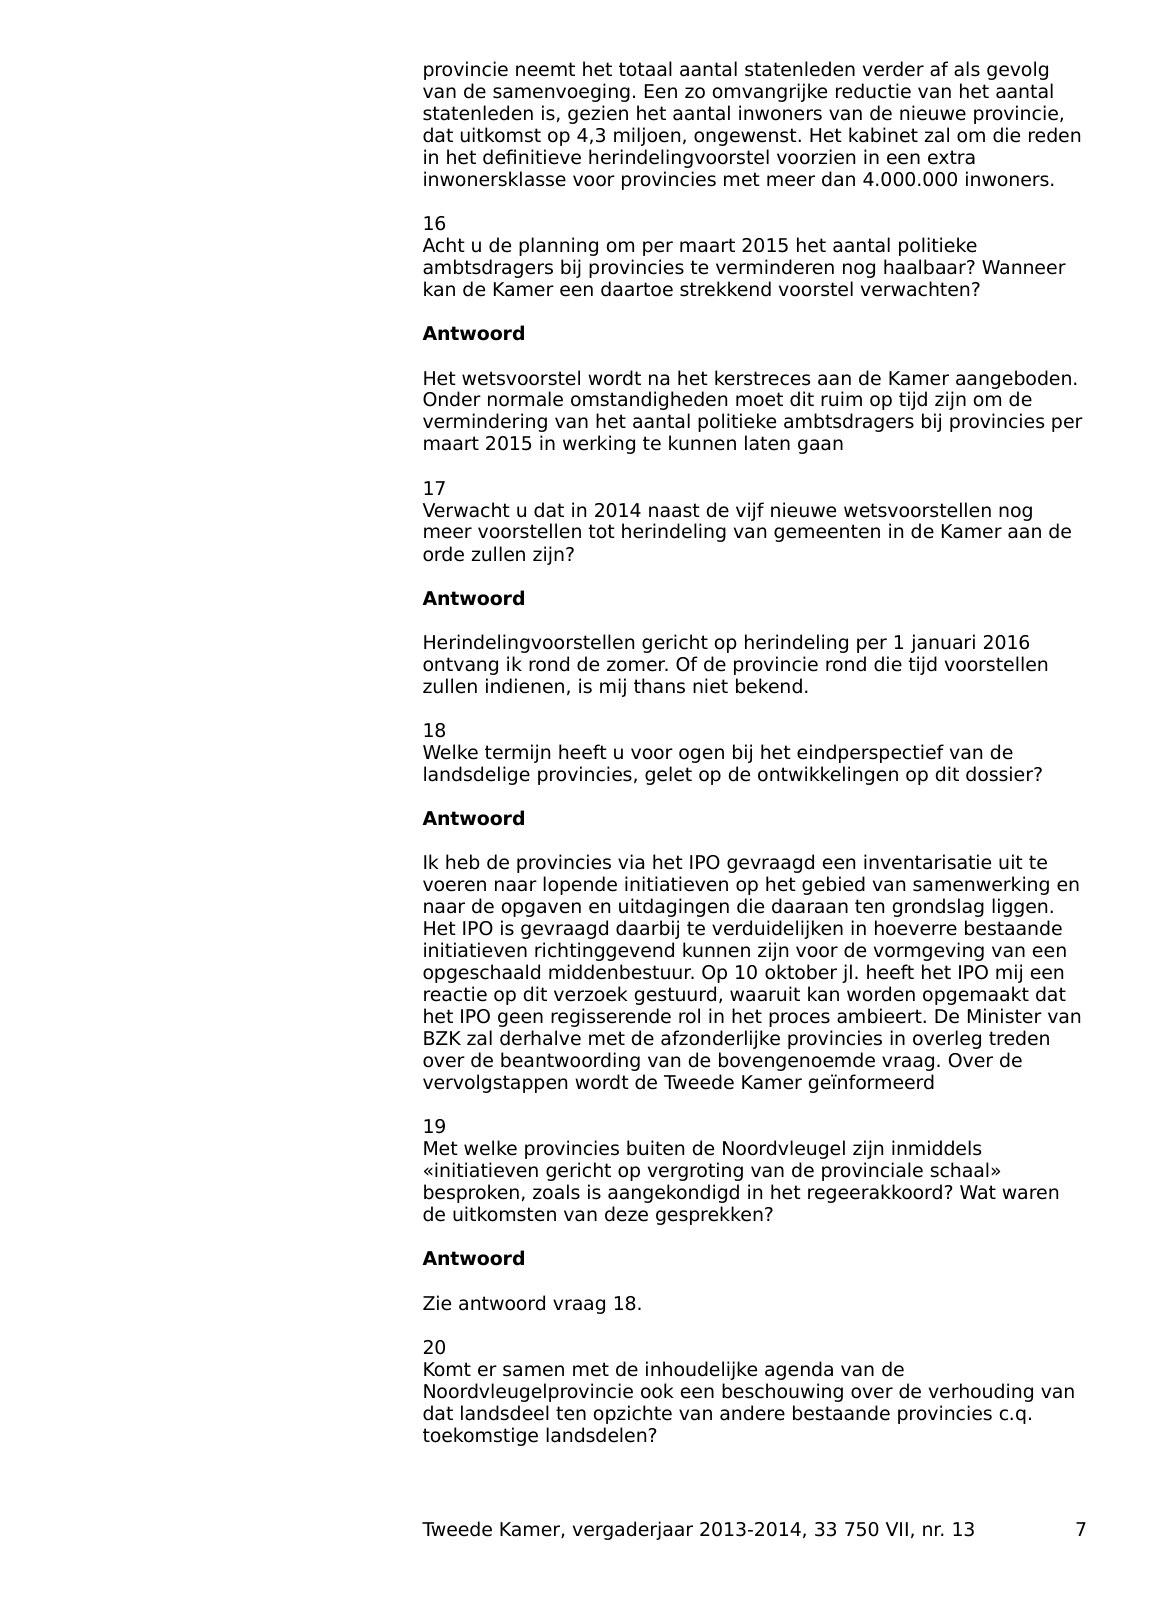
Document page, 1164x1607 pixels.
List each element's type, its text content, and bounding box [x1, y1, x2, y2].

subtitle Antwoord [422, 323, 1087, 345]
text Verwacht u dat in 2014 naast de vijf nieuwe wetsvoorstellen nog meer voorstellen tot herindeling van gemeenten in de Kamer aan de orde zullen zijn? [422, 499, 1087, 565]
text provincie neemt het totaal aantal statenleden verder af als gevolg van de samenvoeging. Een zo omvangrijke reductie van het aantal statenleden is, gezien het aantal inwoners van de nieuwe provincie, dat uitkomst op 4,3 miljoen, ongewenst. Het kabinet zal om die reden in het definitieve herindelingvoorstel voorzien in een extra inwonersklasse voor provincies met meer dan 4.000.000 inwoners. [422, 59, 1087, 191]
text Acht u de planning om per maart 2015 het aantal politieke ambtsdragers bij provincies te verminderen nog haalbaar? Wanneer kan de Kamer een daartoe strekkend voorstel verwachten? [422, 235, 1087, 301]
subtitle Antwoord [422, 808, 1087, 830]
text Komt er samen met de inhoudelijke agenda van de Noordvleugelprovincie ook een beschouwing over de verhouding van dat landsdeel ten opzichte van andere bestaande provincies c.q. toekomstige landsdelen? [422, 1358, 1087, 1446]
text 20 [422, 1337, 1087, 1358]
text 19 [422, 1116, 1087, 1138]
text Zie antwoord vraag 18. [422, 1292, 1087, 1314]
subtitle Antwoord [422, 1248, 1087, 1270]
text Welke termijn heeft u voor ogen bij het eindperspectief van de landsdelige provincies, gelet op de ontwikkelingen op dit dossier? [422, 742, 1087, 786]
text 16 [422, 213, 1087, 235]
text Het wetsvoorstel wordt na het kerstreces aan de Kamer aangeboden. Onder normale omstandigheden moet dit ruim op tijd zijn om de vermindering van het aantal politieke ambtsdragers bij provincies per maart 2015 in werking te kunnen laten gaan [422, 367, 1087, 455]
text Ik heb de provincies via het IPO gevraagd een inventarisatie uit te voeren naar lopende initiatieven op het gebied van samenwerking en naar de opgaven en uitdagingen die daaraan ten grondslag liggen. Het IPO is gevraagd daarbij te verduidelijken in hoeverre bestaande initiatieven richtinggevend kunnen zijn voor de vormgeving van een opgeschaald middenbestuur. Op 10 oktober jl. heeft het IPO mij een reactie op dit verzoek gestuurd, waaruit kan worden opgemaakt dat het IPO geen regisserende rol in het proces ambieert. De Minister van BZK zal derhalve met de afzonderlijke provincies in overleg treden over de beantwoording van de bovengenoemde vraag. Over de vervolgstappen wordt de Tweede Kamer geïnformeerd [422, 852, 1087, 1094]
text Met welke provincies buiten de Noordvleugel zijn inmiddels «initiatieven gericht op vergroting van de provinciale schaal» besproken, zoals is aangekondigd in het regeerakkoord? Wat waren de uitkomsten van deze gesprekken? [422, 1138, 1087, 1226]
text 17 [422, 477, 1087, 499]
text Herindelingvoorstellen gericht op herindeling per 1 januari 2016 ontvang ik rond de zomer. Of de provincie rond die tijd voorstellen zullen indienen, is mij thans niet bekend. [422, 632, 1087, 698]
subtitle Antwoord [422, 588, 1087, 609]
text 18 [422, 720, 1087, 742]
